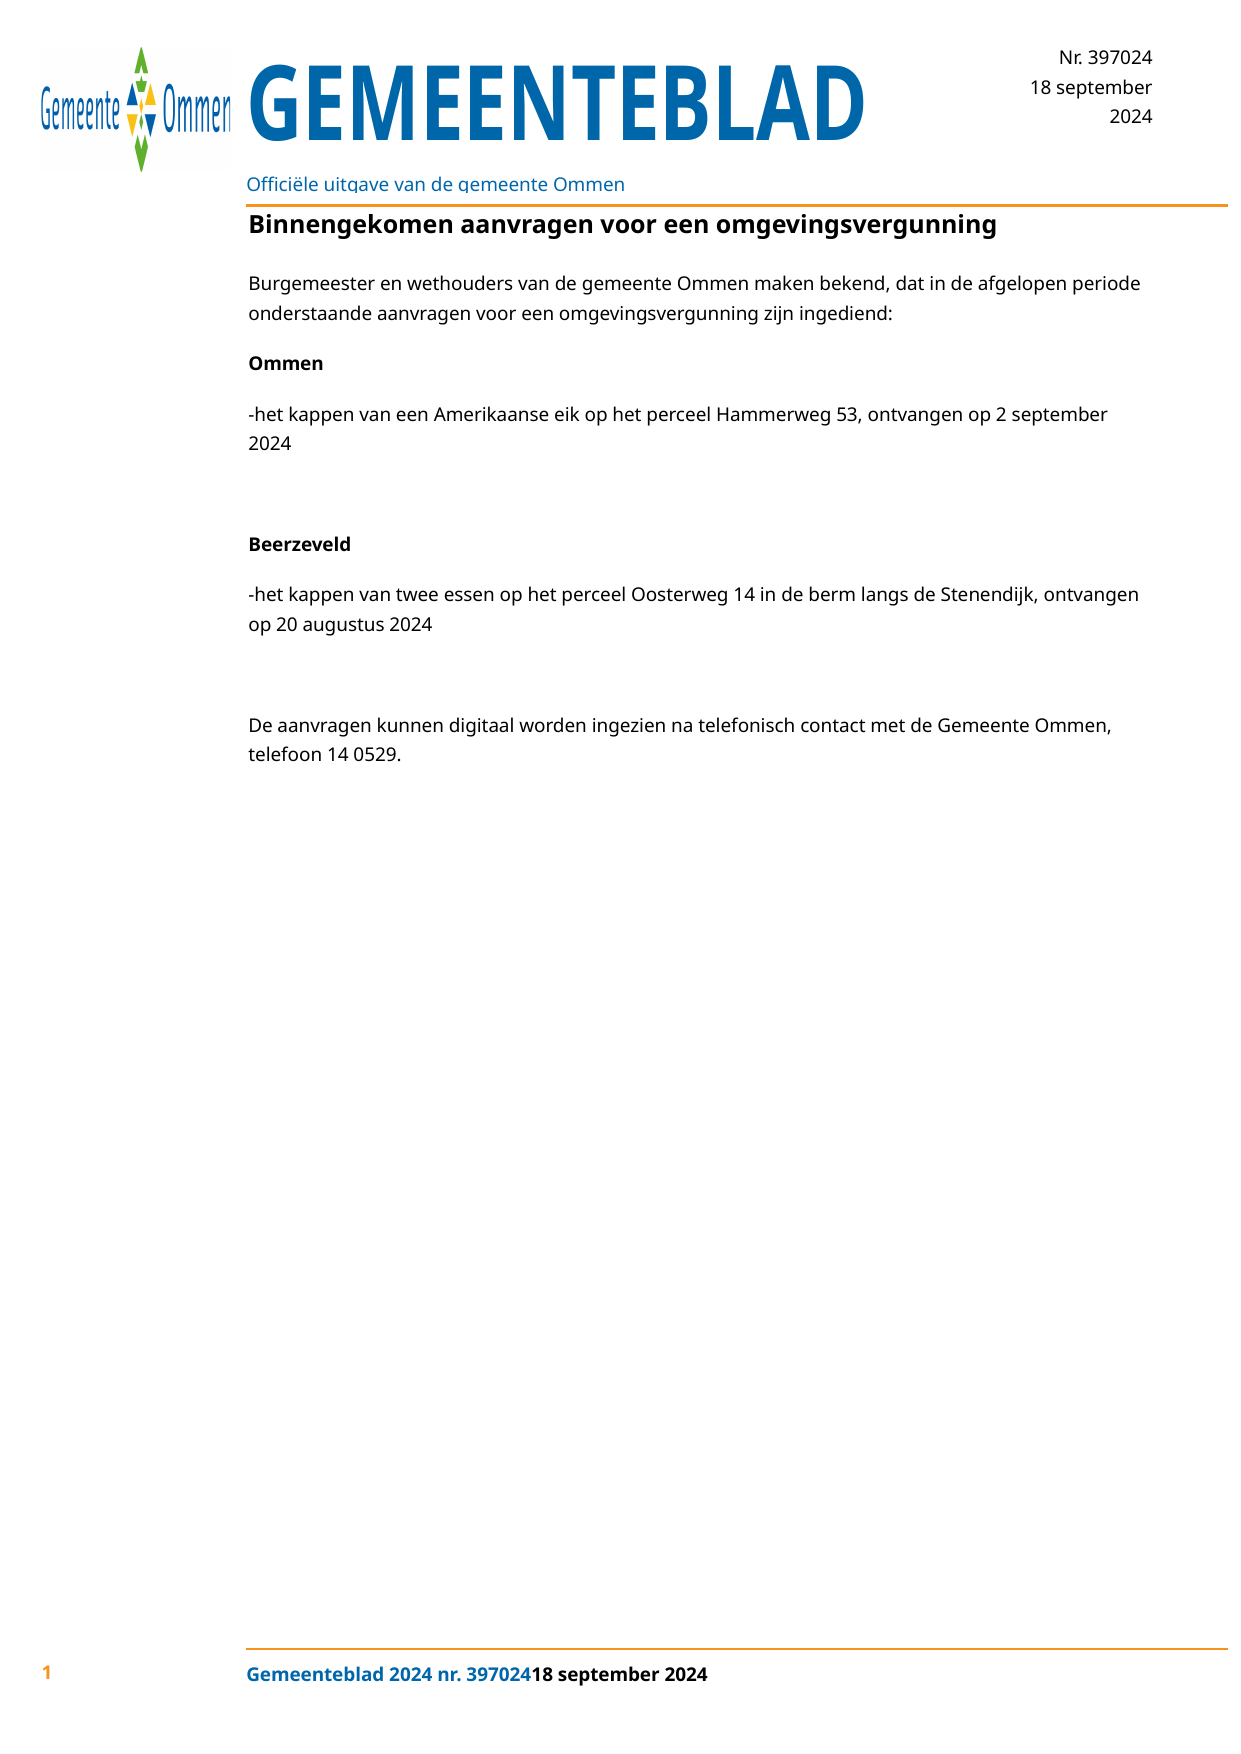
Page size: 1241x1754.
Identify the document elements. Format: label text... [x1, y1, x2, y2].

text De aanvragen kunnen digitaal worden ingezien na telefonisch contact met de Gemeente Ommen, telefoon 14 0529. [248, 712, 1152, 767]
text Ommen [248, 350, 1152, 376]
text -het kappen van een Amerikaanse eik op het perceel Hammerweg 53, ontvangen op 2 september 2024 [248, 401, 1152, 456]
text -het kappen van twee essen op het perceel Oosterweg 14 in de berm langs de Stenendijk, ontvangen op 20 augustus 2024 [248, 582, 1152, 637]
text Beerzeveld [248, 531, 1152, 557]
text Binnengekomen aanvragen voor een omgevingsvergunning [248, 207, 1152, 241]
text Burgemeester en wethouders van de gemeente Ommen maken bekend, dat in de afgelopen periode onderstaande aanvragen voor een omgevingsvergunning zijn ingediend: [248, 270, 1152, 326]
picture [41, 47, 231, 172]
